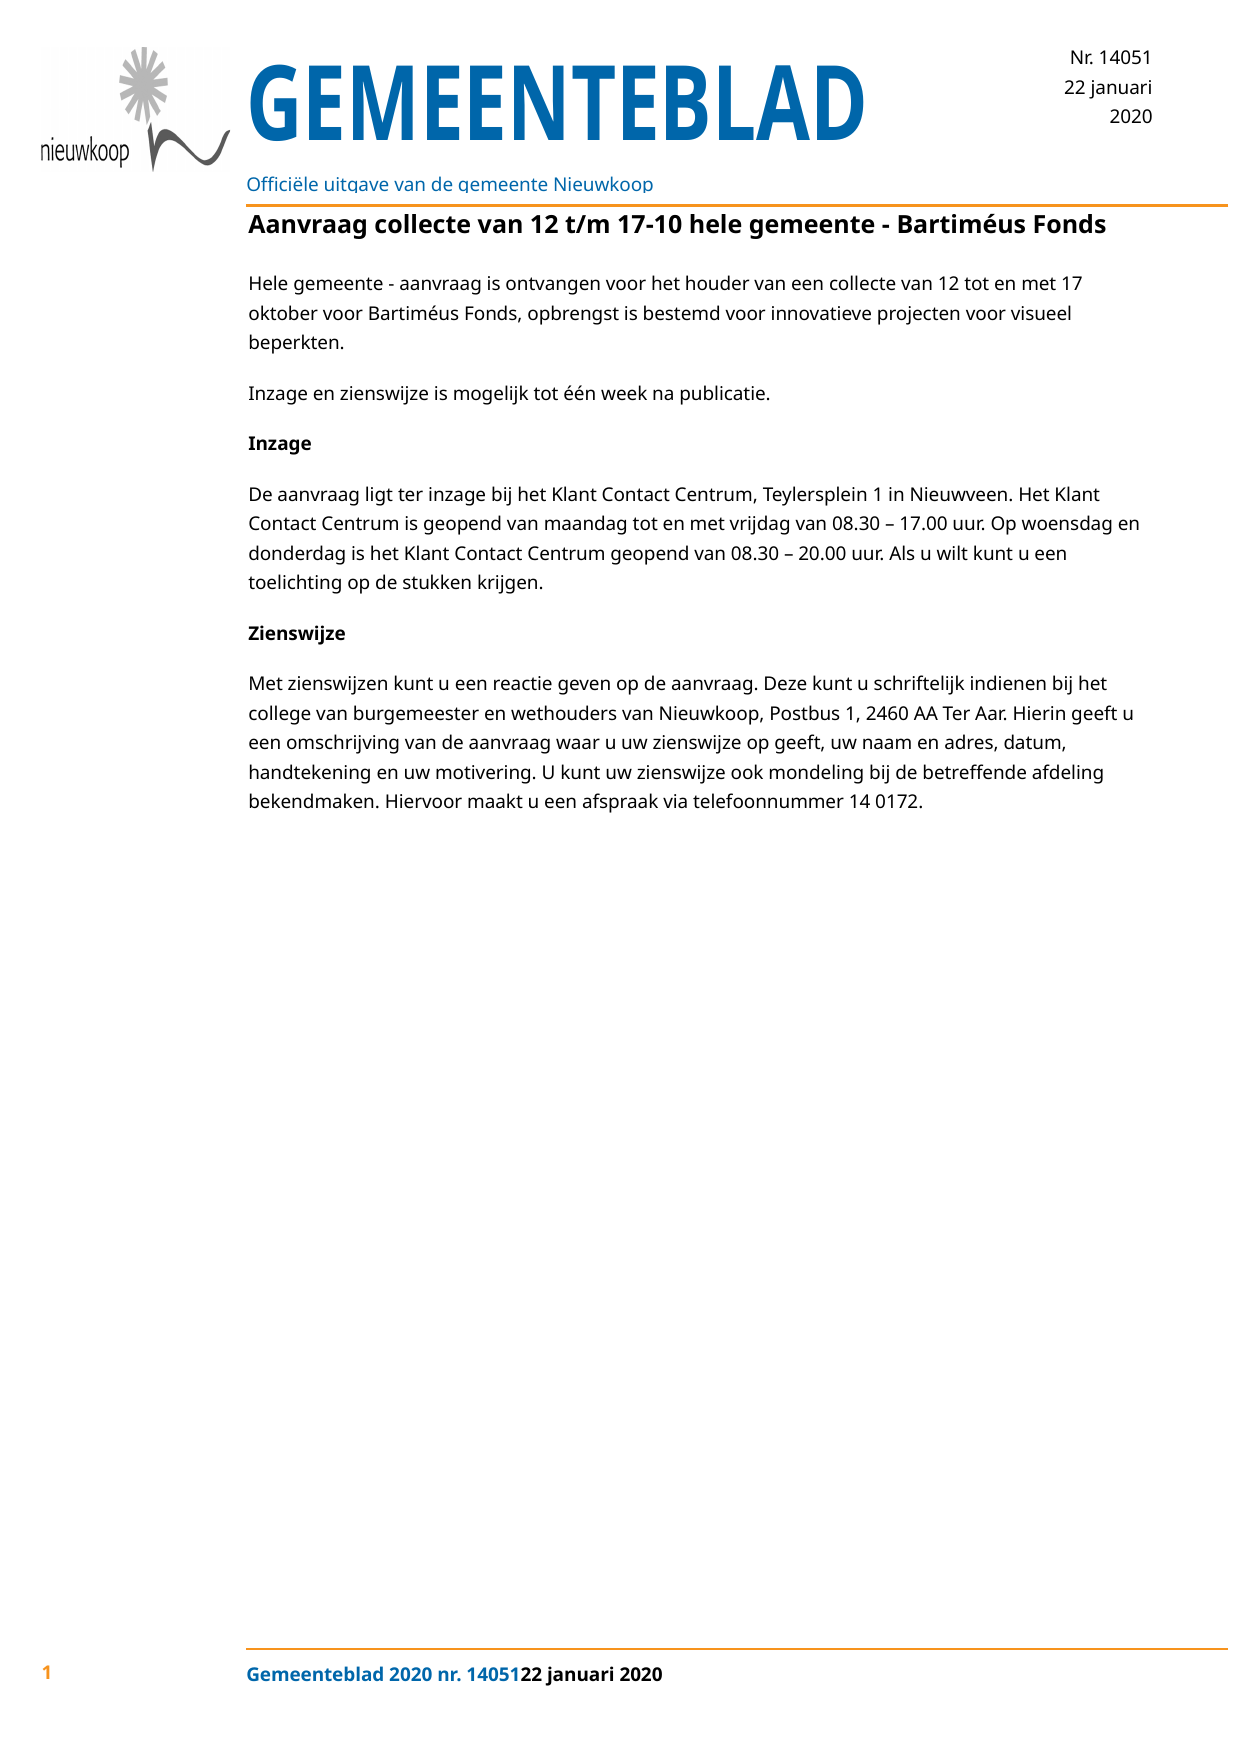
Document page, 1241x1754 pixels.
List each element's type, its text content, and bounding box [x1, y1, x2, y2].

picture [41, 47, 231, 172]
text Aanvraag collecte van 12 t/m 17-10 hele gemeente - Bartiméus Fonds [248, 207, 1152, 241]
text Inzage [248, 430, 1152, 456]
text Met zienswijzen kunt u een reactie geven op de aanvraag. Deze kunt u schriftelijk indienen bij het college van burgemeester en wethouders van Nieuwkoop, Postbus 1, 2460 AA Ter Aar. Hierin geeft u een omschrijving van de aanvraag waar u uw zienswijze op geeft, uw naam en adres, datum, handtekening en uw motivering. U kunt uw zienswijze ook mondeling bij de betreffende afdeling bekendmaken. Hiervoor maakt u een afspraak via telefoonnummer 14 0172. [248, 670, 1152, 814]
text Hele gemeente - aanvraag is ontvangen voor het houder van een collecte van 12 tot en met 17 oktober voor Bartiméus Fonds, opbrengst is bestemd voor innovatieve projecten voor visueel beperkten. [248, 270, 1152, 355]
text Inzage en zienswijze is mogelijk tot één week na publicatie. [248, 380, 1152, 406]
text Zienswijze [248, 620, 1152, 646]
text De aanvraag ligt ter inzage bij het Klant Contact Centrum, Teylersplein 1 in Nieuwveen. Het Klant Contact Centrum is geopend van maandag tot en met vrijdag van 08.30 – 17.00 uur. Op woensdag en donderdag is het Klant Contact Centrum geopend van 08.30 – 20.00 uur. Als u wilt kunt u een toelichting op de stukken krijgen. [248, 481, 1152, 595]
